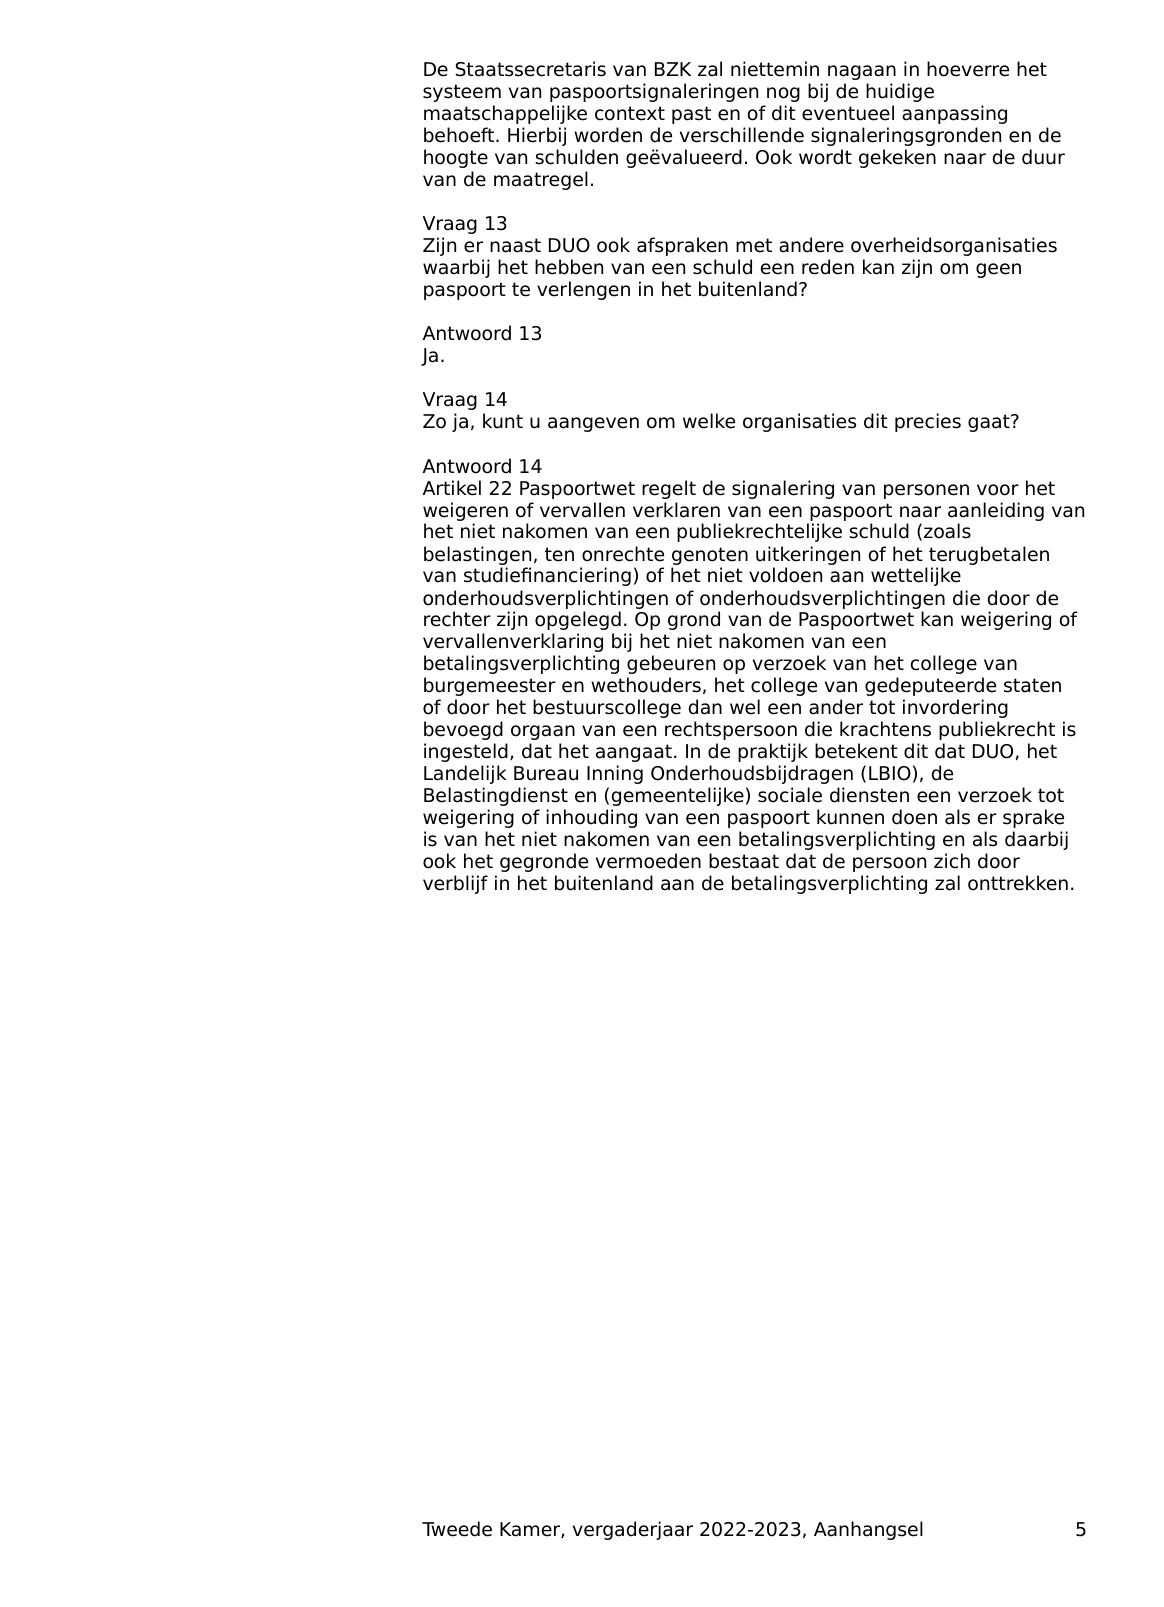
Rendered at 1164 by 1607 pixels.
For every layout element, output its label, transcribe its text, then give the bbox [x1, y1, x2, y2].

text Antwoord 14 [422, 456, 1087, 477]
text Vraag 14 [422, 389, 1087, 411]
text Ja. [422, 345, 1087, 367]
text Artikel 22 Paspoortwet regelt de signalering van personen voor het weigeren of vervallen verklaren van een paspoort naar aanleiding van het niet nakomen van een publiekrechtelijke schuld (zoals belastingen, ten onrechte genoten uitkeringen of het terugbetalen van studiefinanciering) of het niet voldoen aan wettelijke onderhoudsverplichtingen of onderhoudsverplichtingen die door de rechter zijn opgelegd. Op grond van de Paspoortwet kan weigering of vervallenverklaring bij het niet nakomen van een betalingsverplichting gebeuren op verzoek van het college van burgemeester en wethouders, het college van gedeputeerde staten of door het bestuurscollege dan wel een ander tot invordering bevoegd orgaan van een rechtspersoon die krachtens publiekrecht is ingesteld, dat het aangaat. In de praktijk betekent dit dat DUO, het Landelijk Bureau Inning Onderhoudsbijdragen (LBIO), de Belastingdienst en (gemeentelijke) sociale diensten een verzoek tot weigering of inhouding van een paspoort kunnen doen als er sprake is van het niet nakomen van een betalingsverplichting en als daarbij ook het gegronde vermoeden bestaat dat de persoon zich door verblijf in het buitenland aan de betalingsverplichting zal onttrekken. [422, 477, 1087, 895]
text Antwoord 13 [422, 323, 1087, 345]
text Zo ja, kunt u aangeven om welke organisaties dit precies gaat? [422, 411, 1087, 433]
text Vraag 13 [422, 213, 1087, 235]
text De Staatssecretaris van BZK zal niettemin nagaan in hoeverre het systeem van paspoortsignaleringen nog bij de huidige maatschappelijke context past en of dit eventueel aanpassing behoeft. Hierbij worden de verschillende signaleringsgronden en de hoogte van schulden geëvalueerd. Ook wordt gekeken naar de duur van de maatregel. [422, 59, 1087, 191]
text Zijn er naast DUO ook afspraken met andere overheidsorganisaties waarbij het hebben van een schuld een reden kan zijn om geen paspoort te verlengen in het buitenland? [422, 235, 1087, 301]
